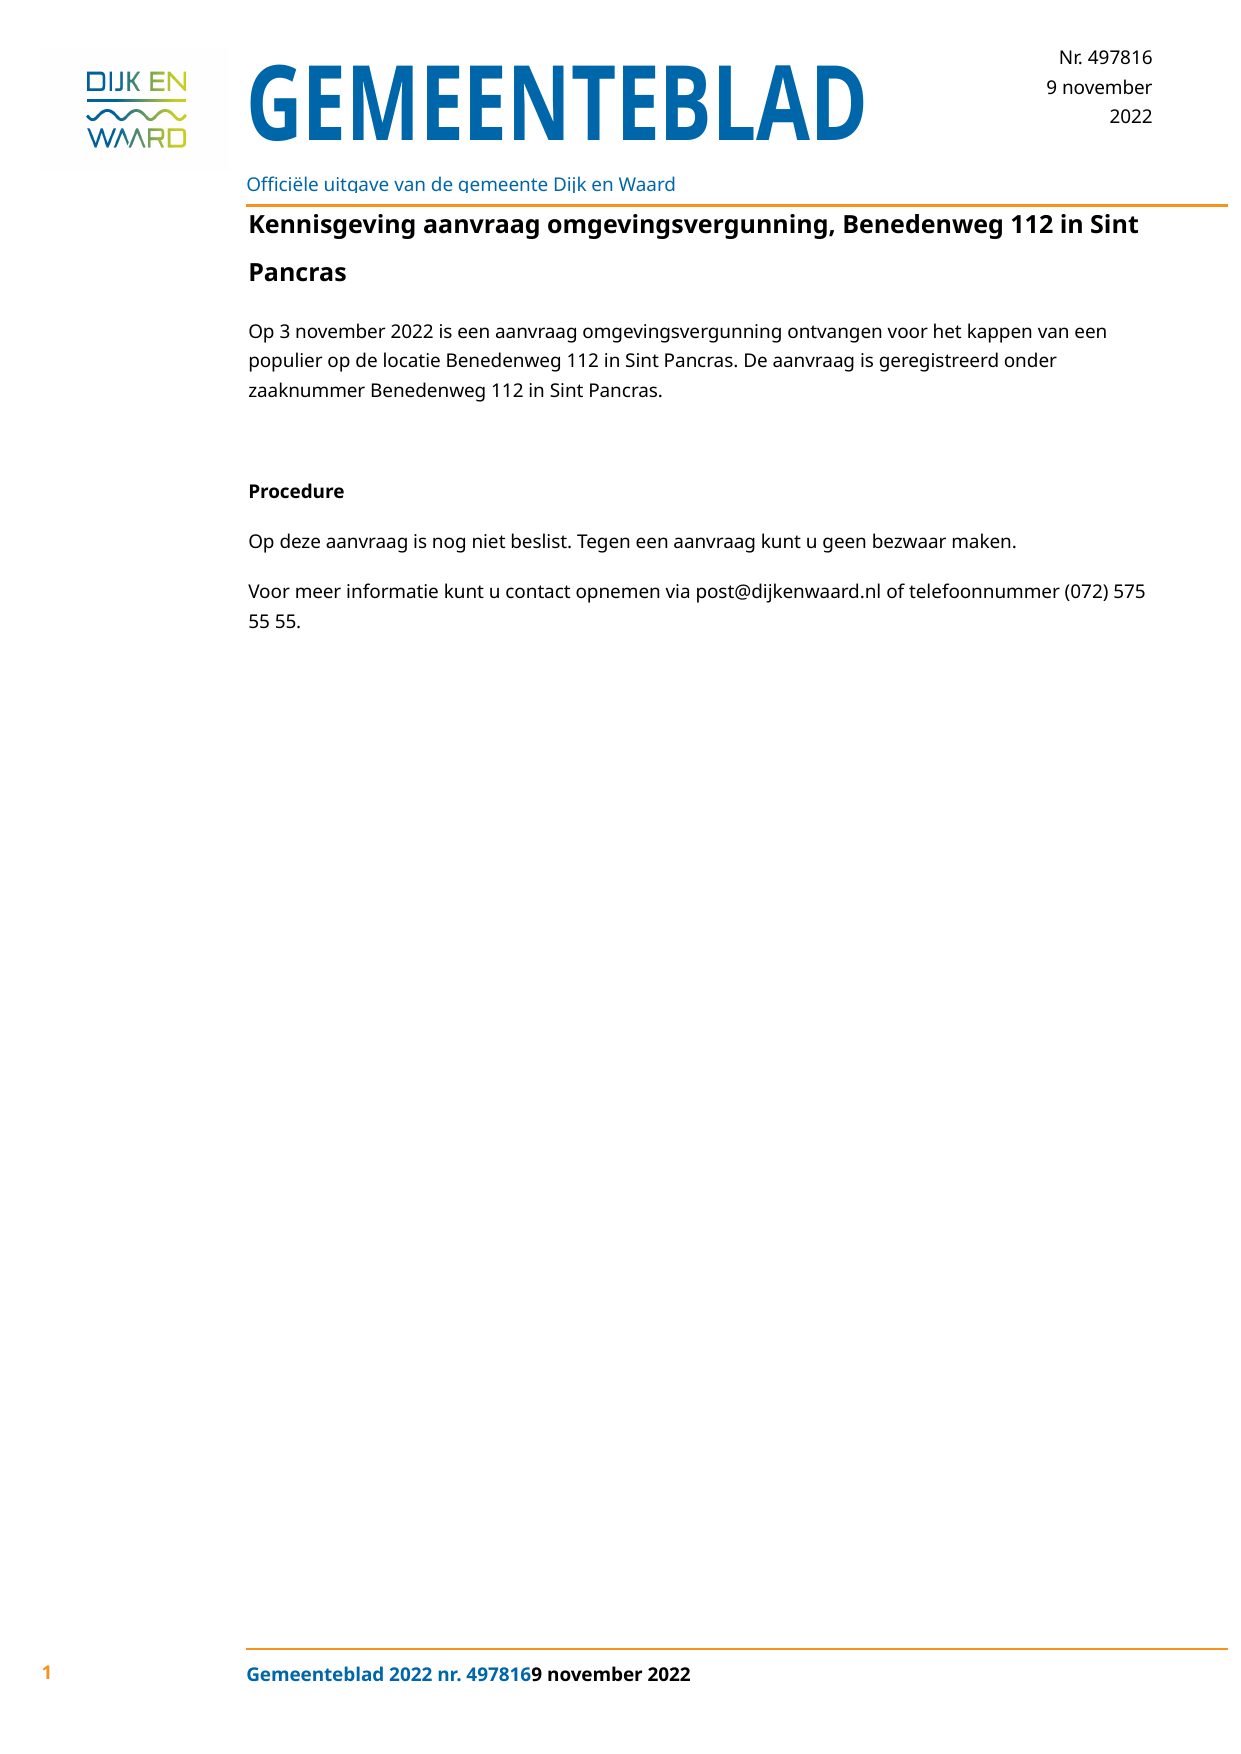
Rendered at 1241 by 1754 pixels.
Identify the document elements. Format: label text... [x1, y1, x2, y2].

text Op 3 november 2022 is een aanvraag omgevingsvergunning ontvangen voor het kappen van een populier op de locatie Benedenweg 112 in Sint Pancras. De aanvraag is geregistreerd onder zaaknummer Benedenweg 112 in Sint Pancras. [248, 318, 1152, 403]
text Op deze aanvraag is nog niet beslist. Tegen een aanvraag kunt u geen bezwaar maken. [248, 528, 1152, 554]
text Procedure [248, 478, 1152, 504]
text Voor meer informatie kunt u contact opnemen via post@dijkenwaard.nl of telefoonnummer (072) 575 55 55. [248, 579, 1152, 634]
picture [41, 47, 231, 172]
text Kennisgeving aanvraag omgevingsvergunning, Benedenweg 112 in Sint Pancras [248, 207, 1152, 288]
